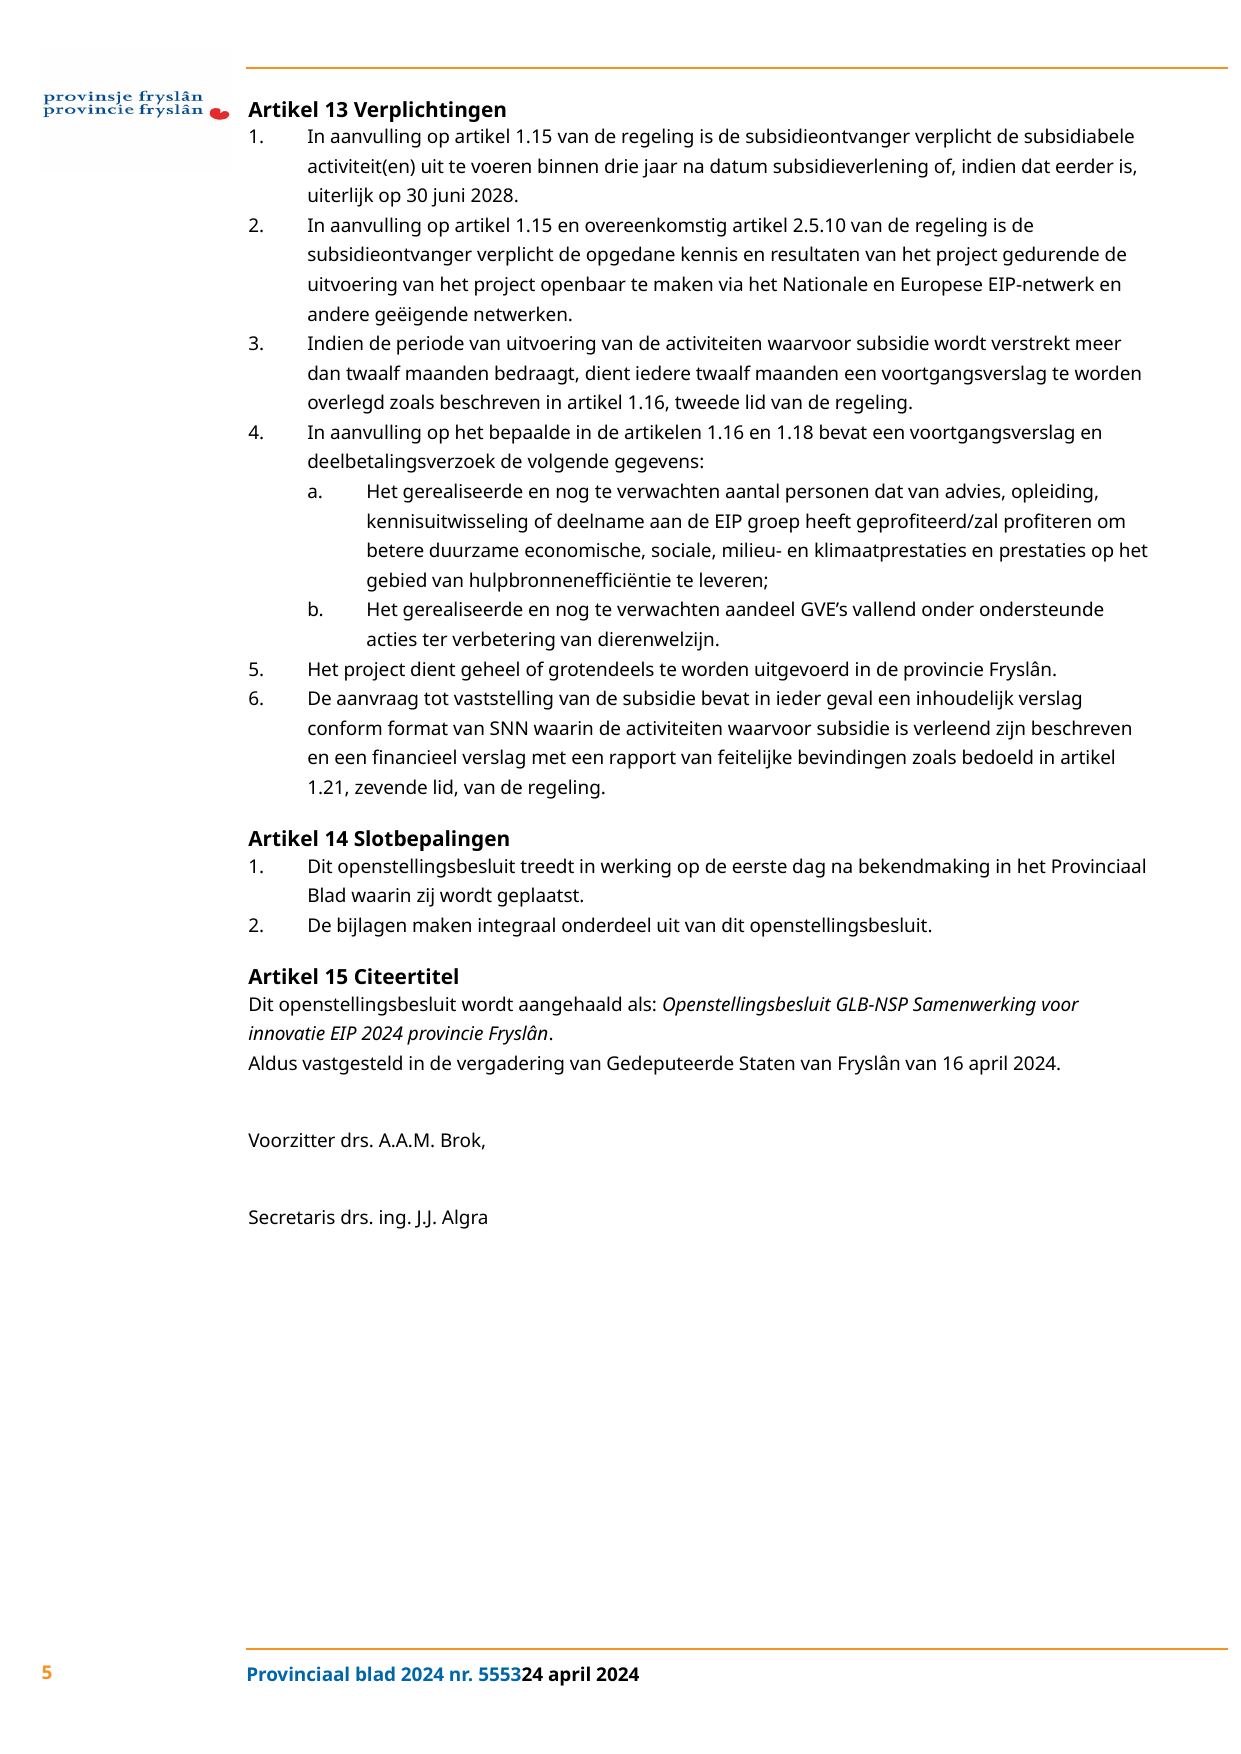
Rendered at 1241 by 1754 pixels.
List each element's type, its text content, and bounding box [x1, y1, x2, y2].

list De bijlagen maken integraal onderdeel uit van dit openstellingsbesluit. [248, 912, 1152, 938]
list In aanvulling op het bepaalde in de artikelen 1.16 en 1.18 bevat een voortgangsverslag en deelbetalingsverzoek de volgende gegevens: [248, 419, 1152, 474]
list Dit openstellingsbesluit treedt in werking op de eerste dag na bekendmaking in het Provinciaal Blad waarin zij wordt geplaatst. [248, 853, 1152, 908]
text Artikel 14 Slotbepalingen [248, 824, 1152, 853]
text Artikel 13 Verplichtingen [248, 95, 1152, 123]
text Voorzitter drs. A.A.M. Brok, [248, 1127, 1152, 1153]
list Indien de periode van uitvoering van de activiteiten waarvoor subsidie wordt verstrekt meer dan twaalf maanden bedraagt, dient iedere twaalf maanden een voortgangsverslag te worden overlegd zoals beschreven in artikel 1.16, tweede lid van de regeling. [248, 330, 1152, 415]
text Dit openstellingsbesluit wordt aangehaald als: Openstellingsbesluit GLB-NSP Samenwerking voor innovatie EIP 2024 provincie Fryslân. [248, 991, 1152, 1046]
text Secretaris drs. ing. J.J. Algra [248, 1204, 1152, 1230]
text Aldus vastgesteld in de vergadering van Gedeputeerde Staten van Fryslân van 16 april 2024. [248, 1050, 1152, 1076]
list Het project dient geheel of grotendeels te worden uitgevoerd in de provincie Fryslân. [248, 656, 1152, 681]
text Artikel 15 Citeertitel [248, 962, 1152, 991]
list In aanvulling op artikel 1.15 en overeenkomstig artikel 2.5.10 van de regeling is de subsidieontvanger verplicht de opgedane kennis en resultaten van het project gedurende de uitvoering van het project openbaar te maken via het Nationale en Europese EIP-netwerk en andere geëigende netwerken. [248, 212, 1152, 326]
list Het gerealiseerde en nog te verwachten aantal personen dat van advies, opleiding, kennisuitwisseling of deelname aan de EIP groep heeft geprofiteerd/zal profiteren om betere duurzame economische, sociale, milieu- en klimaatprestaties en prestaties op het gebied van hulpbronnenefficiëntie te leveren; [307, 478, 1152, 593]
list De aanvraag tot vaststelling van de subsidie bevat in ieder geval een inhoudelijk verslag conform format van SNN waarin de activiteiten waarvoor subsidie is verleend zijn beschreven en een financieel verslag met een rapport van feitelijke bevindingen zoals bedoeld in artikel 1.21, zevende lid, van de regeling. [248, 685, 1152, 800]
picture [41, 47, 231, 172]
list In aanvulling op artikel 1.15 van de regeling is de subsidieontvanger verplicht de subsidiabele activiteit(en) uit te voeren binnen drie jaar na datum subsidieverlening of, indien dat eerder is, uiterlijk op 30 juni 2028. [248, 123, 1152, 208]
list Het gerealiseerde en nog te verwachten aandeel GVE’s vallend onder ondersteunde acties ter verbetering van dierenwelzijn. [307, 597, 1152, 652]
